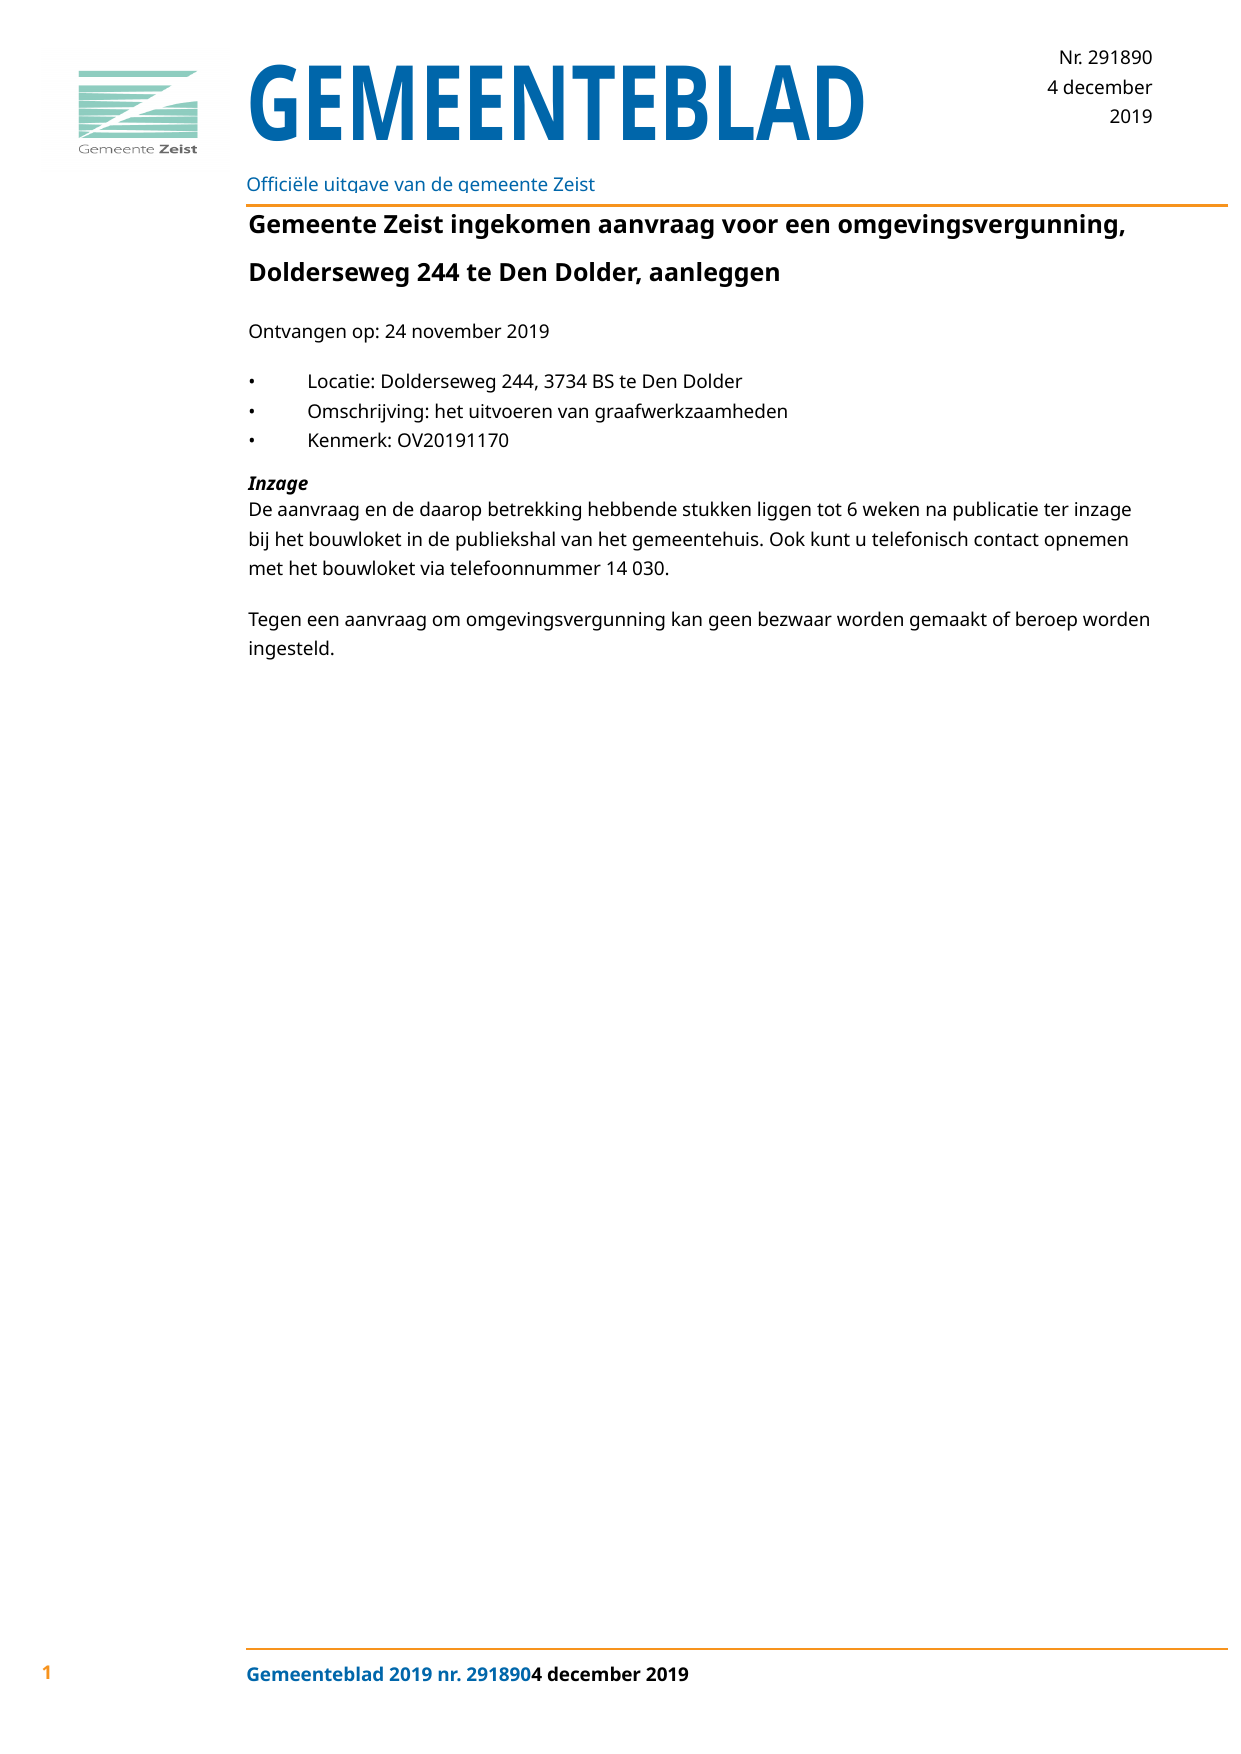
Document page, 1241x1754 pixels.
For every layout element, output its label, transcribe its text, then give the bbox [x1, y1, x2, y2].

list Kenmerk: OV20191170 [248, 427, 1152, 453]
text Ontvangen op: 24 november 2019 [248, 318, 1152, 344]
picture [41, 47, 231, 172]
list Locatie: Dolderseweg 244, 3734 BS te Den Dolder [248, 368, 1152, 394]
text Gemeente Zeist ingekomen aanvraag voor een omgevingsvergunning, Dolderseweg 244 te Den Dolder, aanleggen [248, 207, 1152, 288]
list Omschrijving: het uitvoeren van graafwerkzaamheden [248, 398, 1152, 424]
text Inzage [248, 471, 1152, 496]
text De aanvraag en de daarop betrekking hebbende stukken liggen tot 6 weken na publicatie ter inzage bij het bouwloket in de publiekshal van het gemeentehuis. Ook kunt u telefonisch contact opnemen met het bouwloket via telefoonnummer 14 030. [248, 496, 1152, 581]
text Tegen een aanvraag om omgevingsvergunning kan geen bezwaar worden gemaakt of beroep worden ingesteld. [248, 606, 1152, 661]
